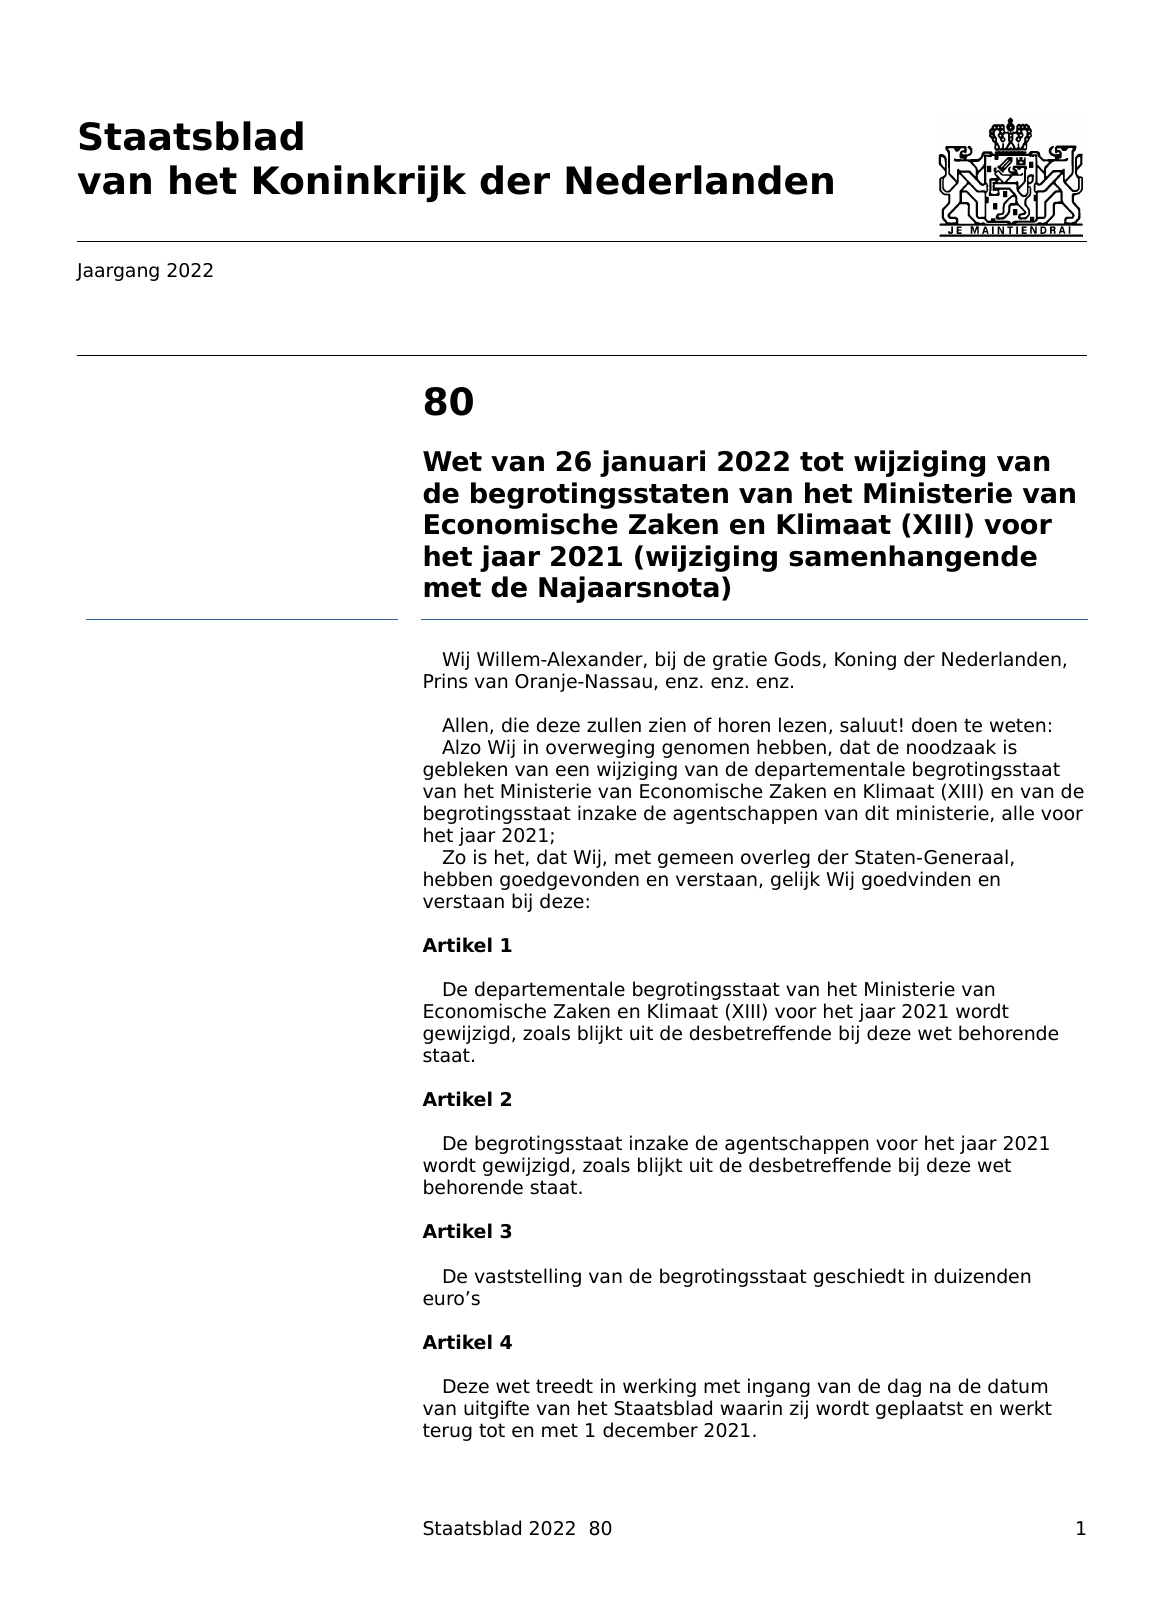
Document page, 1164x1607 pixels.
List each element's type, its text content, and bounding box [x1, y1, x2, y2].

picture [936, 115, 1087, 240]
text Zo is het, dat Wij, met gemeen overleg der Staten-Generaal, hebben goedgevonden en verstaan, gelijk Wij goedvinden en verstaan bij deze: [422, 847, 1087, 913]
text De vaststelling van de begrotingsstaat geschiedt in duizenden euro’s [422, 1266, 1087, 1309]
text Wet van 26 januari 2022 tot wijziging van de begrotingsstaten van het Ministerie van Economische Zaken en Klimaat (XIII) voor het jaar 2021 (wijziging samenhangende met de Najaarsnota) [422, 447, 1087, 604]
text Alzo Wij in overweging genomen hebben, dat de noodzaak is gebleken van een wijziging van de departementale begrotingsstaat van het Ministerie van Economische Zaken en Klimaat (XIII) en van de begrotingsstaat inzake de agentschappen van dit ministerie, alle voor het jaar 2021; [422, 737, 1087, 847]
table_cell Jaargang 2022 [77, 242, 1087, 355]
subtitle Artikel 3 [422, 1221, 1087, 1243]
subtitle Artikel 2 [422, 1089, 1087, 1111]
text Wij Willem-Alexander, bij de gratie Gods, Koning der Nederlanden, Prins van Oranje-Nassau, enz. enz. enz. [422, 649, 1087, 693]
text De departementale begrotingsstaat van het Ministerie van Economische Zaken en Klimaat (XIII) voor het jaar 2021 wordt gewijzigd, zoals blijkt uit de desbetreffende bij deze wet behorende staat. [422, 979, 1087, 1067]
subtitle Artikel 4 [422, 1332, 1087, 1354]
text Allen, die deze zullen zien of horen lezen, saluut! doen te weten: [422, 715, 1087, 737]
table_header [886, 100, 1087, 241]
text Deze wet treedt in werking met ingang van de dag na de datum van uitgifte van het Staatsblad waarin zij wordt geplaatst en werkt terug tot en met 1 december 2021. [422, 1376, 1087, 1442]
text De begrotingsstaat inzake de agentschappen voor het jaar 2021 wordt gewijzigd, zoals blijkt uit de desbetreffende bij deze wet behorende staat. [422, 1133, 1087, 1199]
subtitle 80 [422, 381, 1087, 424]
table_header Staatsblad van het Koninkrijk der Nederlanden [77, 100, 886, 241]
subtitle Artikel 1 [422, 935, 1087, 957]
